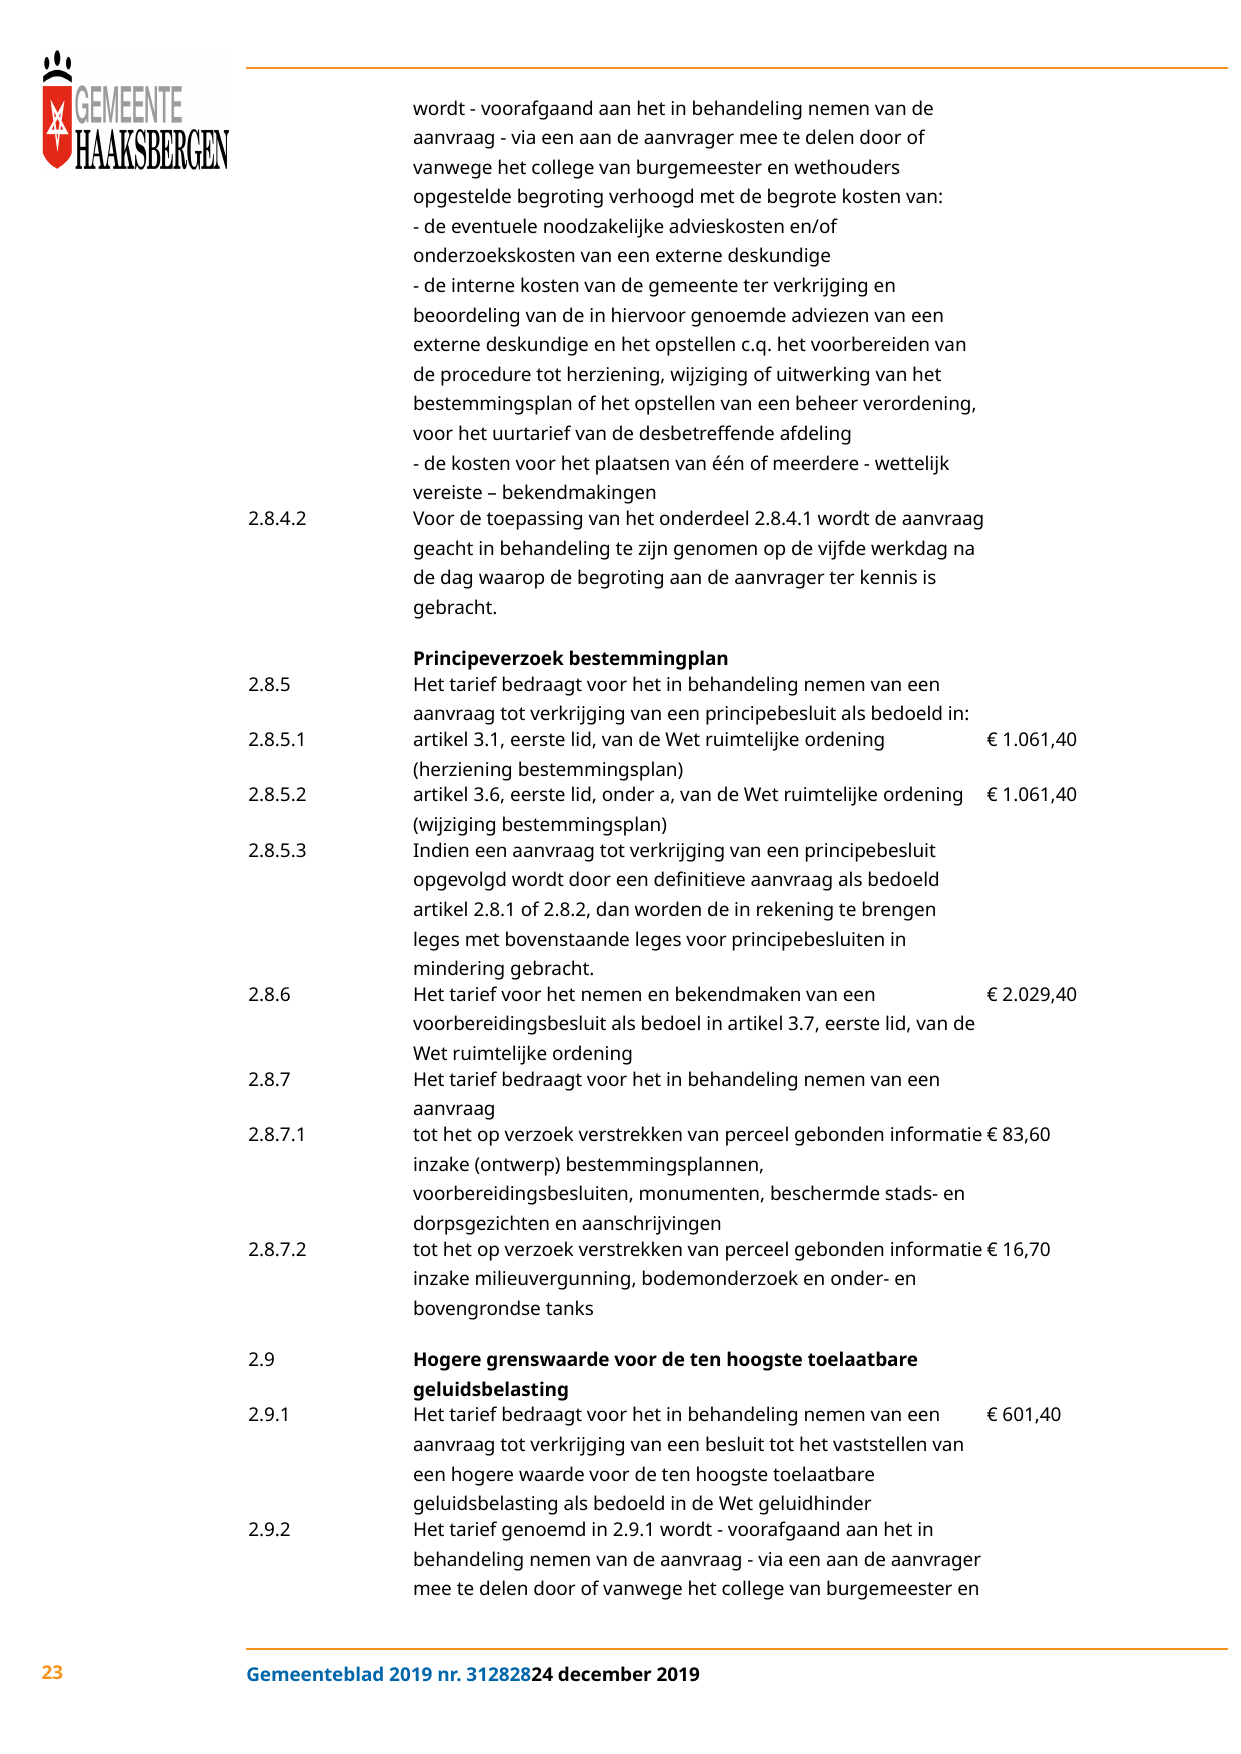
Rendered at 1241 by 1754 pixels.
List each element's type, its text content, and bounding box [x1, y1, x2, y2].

table_cell 2.9 [248, 1346, 413, 1402]
table_cell Het tarief genoemd in 2.9.1 wordt - voorafgaand aan het in behandeling nemen van de aanvraag - via een aan de aanvrager mee te delen door of vanwege het college van burgemeester en [413, 1516, 987, 1601]
table_cell artikel 3.6, eerste lid, onder a, van de Wet ruimtelijke ordening (wijziging bestemmingsplan) [413, 782, 987, 837]
table_cell Voor de toepassing van het onderdeel 2.8.4.1 wordt de aanvraag geacht in behandeling te zijn genomen op de vijfde werkdag na de dag waarop de begroting aan de aanvrager ter kennis is gebracht. [413, 505, 987, 619]
table_cell wordt - voorafgaand aan het in behandeling nemen van de aanvraag - via een aan de aanvrager mee te delen door of vanwege het college van burgemeester en wethouders opgestelde begroting verhoogd met de begrote kosten van: - de eventuele noodzakelijke advieskosten en/of onderzoekskosten van een externe deskundige - de interne kosten van de gemeente ter verkrijging en beoordeling van de in hiervoor genoemde adviezen van een externe deskundige en het opstellen c.q. het voorbereiden van de procedure tot herziening, wijziging of uitwerking van het bestemmingsplan of het opstellen van een beheer verordening, voor het uurtarief van de desbetreffende afdeling - de kosten voor het plaatsen van één of meerdere - wettelijk vereiste – bekendmakingen [413, 95, 987, 505]
table_cell [248, 1321, 413, 1346]
table_cell Hogere grenswaarde voor de ten hoogste toelaatbare geluidsbelasting [413, 1346, 987, 1402]
table_cell tot het op verzoek verstrekken van perceel gebonden informatie inzake (ontwerp) bestemmingsplannen, voorbereidingsbesluiten, monumenten, beschermde stads- en dorpsgezichten en aanschrijvingen [413, 1121, 987, 1236]
table_cell 2.9.1 [248, 1402, 413, 1516]
table_cell [987, 671, 1152, 726]
table_cell 2.8.5.3 [248, 837, 413, 981]
table_cell [987, 505, 1152, 619]
table_cell Principeverzoek bestemmingplan [413, 645, 987, 671]
table_cell 2.8.6 [248, 981, 413, 1066]
table_cell [987, 1321, 1152, 1346]
table_cell € 601,40 [987, 1402, 1152, 1516]
table_cell [987, 1516, 1152, 1601]
table_cell 2.8.5 [248, 671, 413, 726]
table_cell [248, 620, 413, 645]
table_cell [987, 620, 1152, 645]
table_cell [413, 1321, 987, 1346]
table_cell [987, 645, 1152, 671]
table_cell € 2.029,40 [987, 981, 1152, 1066]
table_cell [248, 645, 413, 671]
table_cell tot het op verzoek verstrekken van perceel gebonden informatie inzake milieuvergunning, bodemonderzoek en onder- en bovengrondse tanks [413, 1236, 987, 1321]
table_cell [413, 620, 987, 645]
table_cell Het tarief voor het nemen en bekendmaken van een voorbereidingsbesluit als bedoel in artikel 3.7, eerste lid, van de Wet ruimtelijke ordening [413, 981, 987, 1066]
table_cell € 1.061,40 [987, 782, 1152, 837]
table_cell 2.8.5.2 [248, 782, 413, 837]
table_cell € 1.061,40 [987, 726, 1152, 782]
table_cell 2.9.2 [248, 1516, 413, 1601]
table_cell Het tarief bedraagt voor het in behandeling nemen van een aanvraag [413, 1066, 987, 1121]
table_cell artikel 3.1, eerste lid, van de Wet ruimtelijke ordening (herziening bestemmingsplan) [413, 726, 987, 782]
table_cell [987, 837, 1152, 981]
table_cell 2.8.7.2 [248, 1236, 413, 1321]
table_cell 2.8.7.1 [248, 1121, 413, 1236]
table_cell [987, 1066, 1152, 1121]
table_cell € 83,60 [987, 1121, 1152, 1236]
table_cell 2.8.7 [248, 1066, 413, 1121]
table_cell € 16,70 [987, 1236, 1152, 1321]
table_cell 2.8.4.2 [248, 505, 413, 619]
table_cell Het tarief bedraagt voor het in behandeling nemen van een aanvraag tot verkrijging van een besluit tot het vaststellen van een hogere waarde voor de ten hoogste toelaatbare geluidsbelasting als bedoeld in de Wet geluidhinder [413, 1402, 987, 1516]
table_cell [987, 1346, 1152, 1402]
table_cell [987, 95, 1152, 505]
table_cell Het tarief bedraagt voor het in behandeling nemen van een aanvraag tot verkrijging van een principebesluit als bedoeld in: [413, 671, 987, 726]
table_cell Indien een aanvraag tot verkrijging van een principebesluit opgevolgd wordt door een definitieve aanvraag als bedoeld artikel 2.8.1 of 2.8.2, dan worden de in rekening te brengen leges met bovenstaande leges voor principebesluiten in mindering gebracht. [413, 837, 987, 981]
table_cell 2.8.5.1 [248, 726, 413, 782]
picture [41, 47, 231, 172]
table_cell [248, 95, 413, 505]
